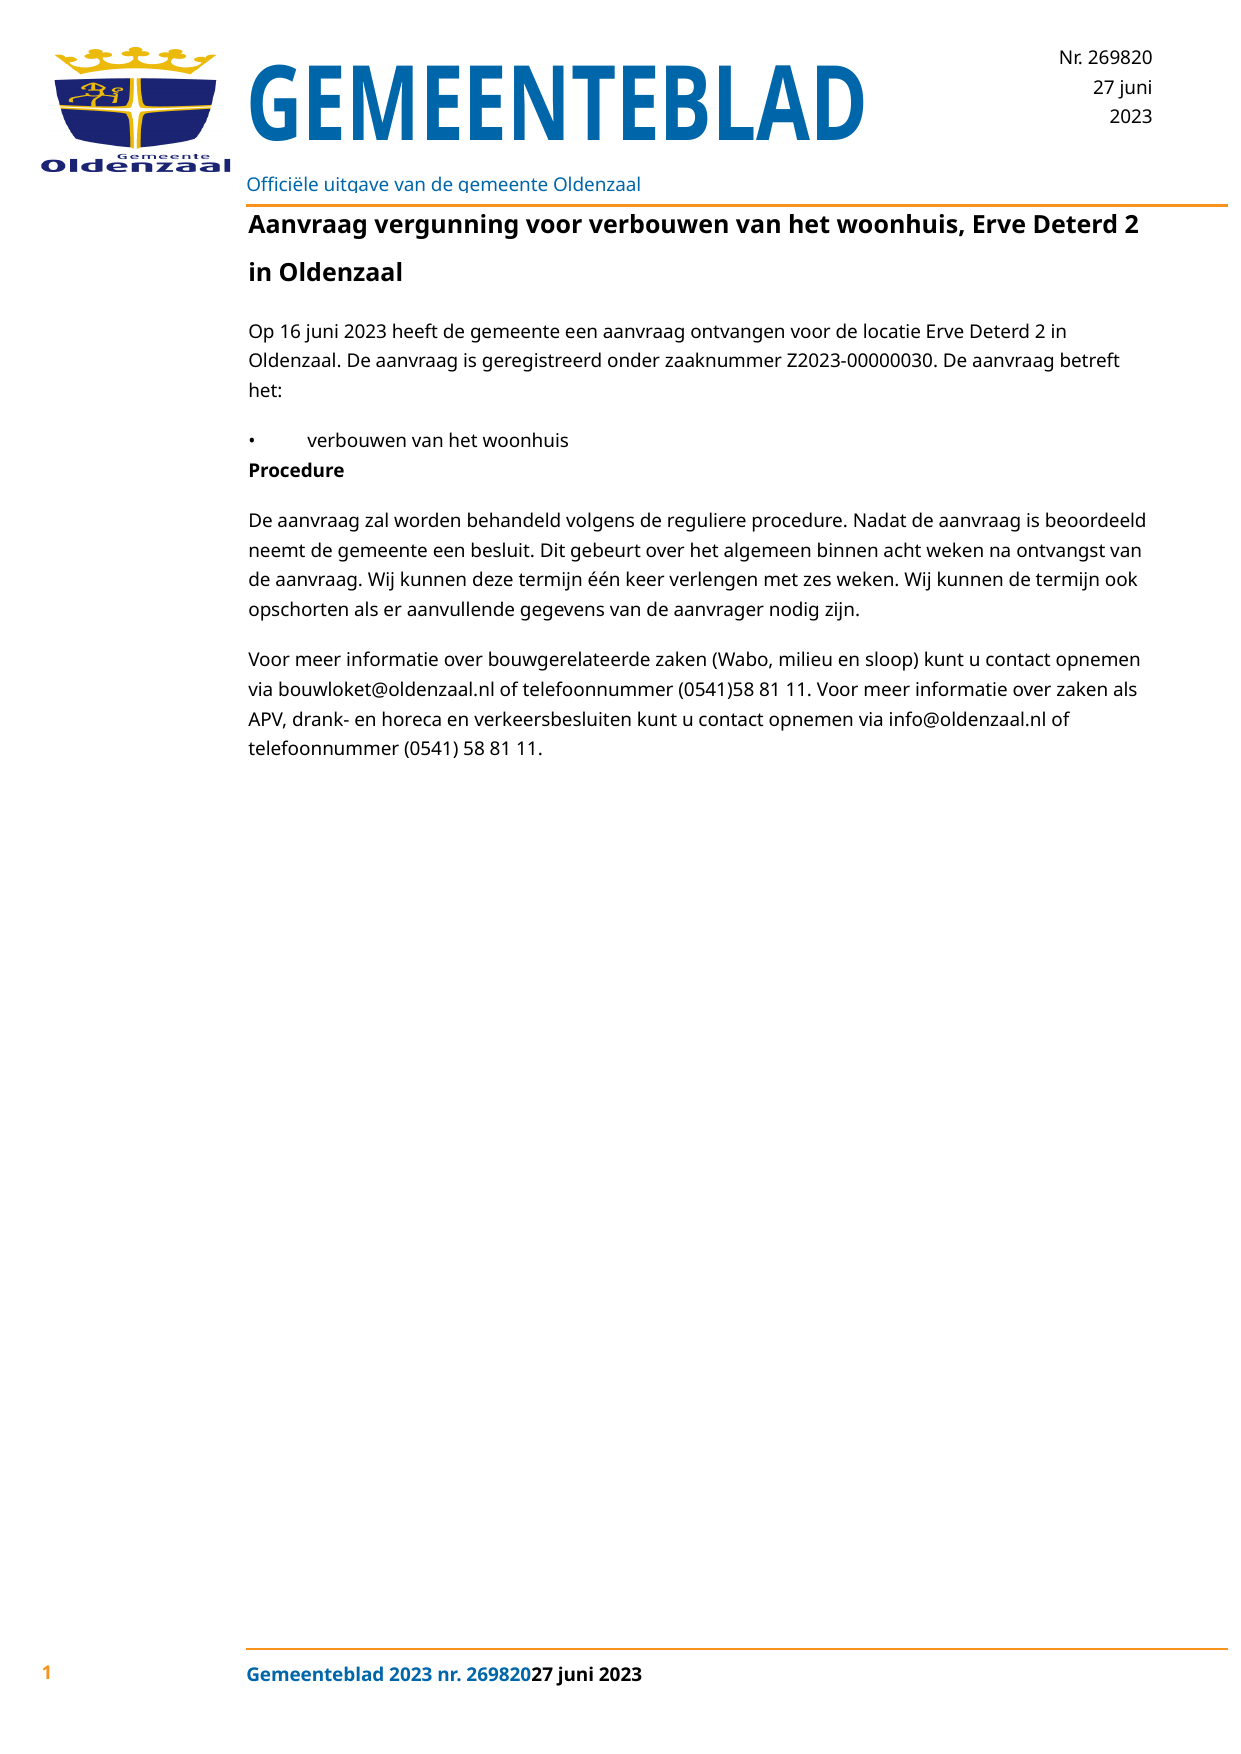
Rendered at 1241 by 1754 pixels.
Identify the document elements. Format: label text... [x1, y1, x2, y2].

list verbouwen van het woonhuis [248, 427, 1152, 453]
text Procedure [248, 457, 1152, 483]
text Voor meer informatie over bouwgerelateerde zaken (Wabo, milieu en sloop) kunt u contact opnemen via bouwloket@oldenzaal.nl of telefoonnummer (0541)58 81 11. Voor meer informatie over zaken als APV, drank- en horeca en verkeersbesluiten kunt u contact opnemen via info@oldenzaal.nl of telefoonnummer (0541) 58 81 11. [248, 647, 1152, 761]
text Op 16 juni 2023 heeft de gemeente een aanvraag ontvangen voor de locatie Erve Deterd 2 in Oldenzaal. De aanvraag is geregistreerd onder zaaknummer Z2023-00000030. De aanvraag betreft het: [248, 318, 1152, 403]
text Aanvraag vergunning voor verbouwen van het woonhuis, Erve Deterd 2 in Oldenzaal [248, 207, 1152, 288]
text De aanvraag zal worden behandeld volgens de reguliere procedure. Nadat de aanvraag is beoordeeld neemt de gemeente een besluit. Dit gebeurt over het algemeen binnen acht weken na ontvangst van de aanvraag. Wij kunnen deze termijn één keer verlengen met zes weken. Wij kunnen de termijn ook opschorten als er aanvullende gegevens van de aanvrager nodig zijn. [248, 507, 1152, 622]
picture [41, 47, 231, 172]
